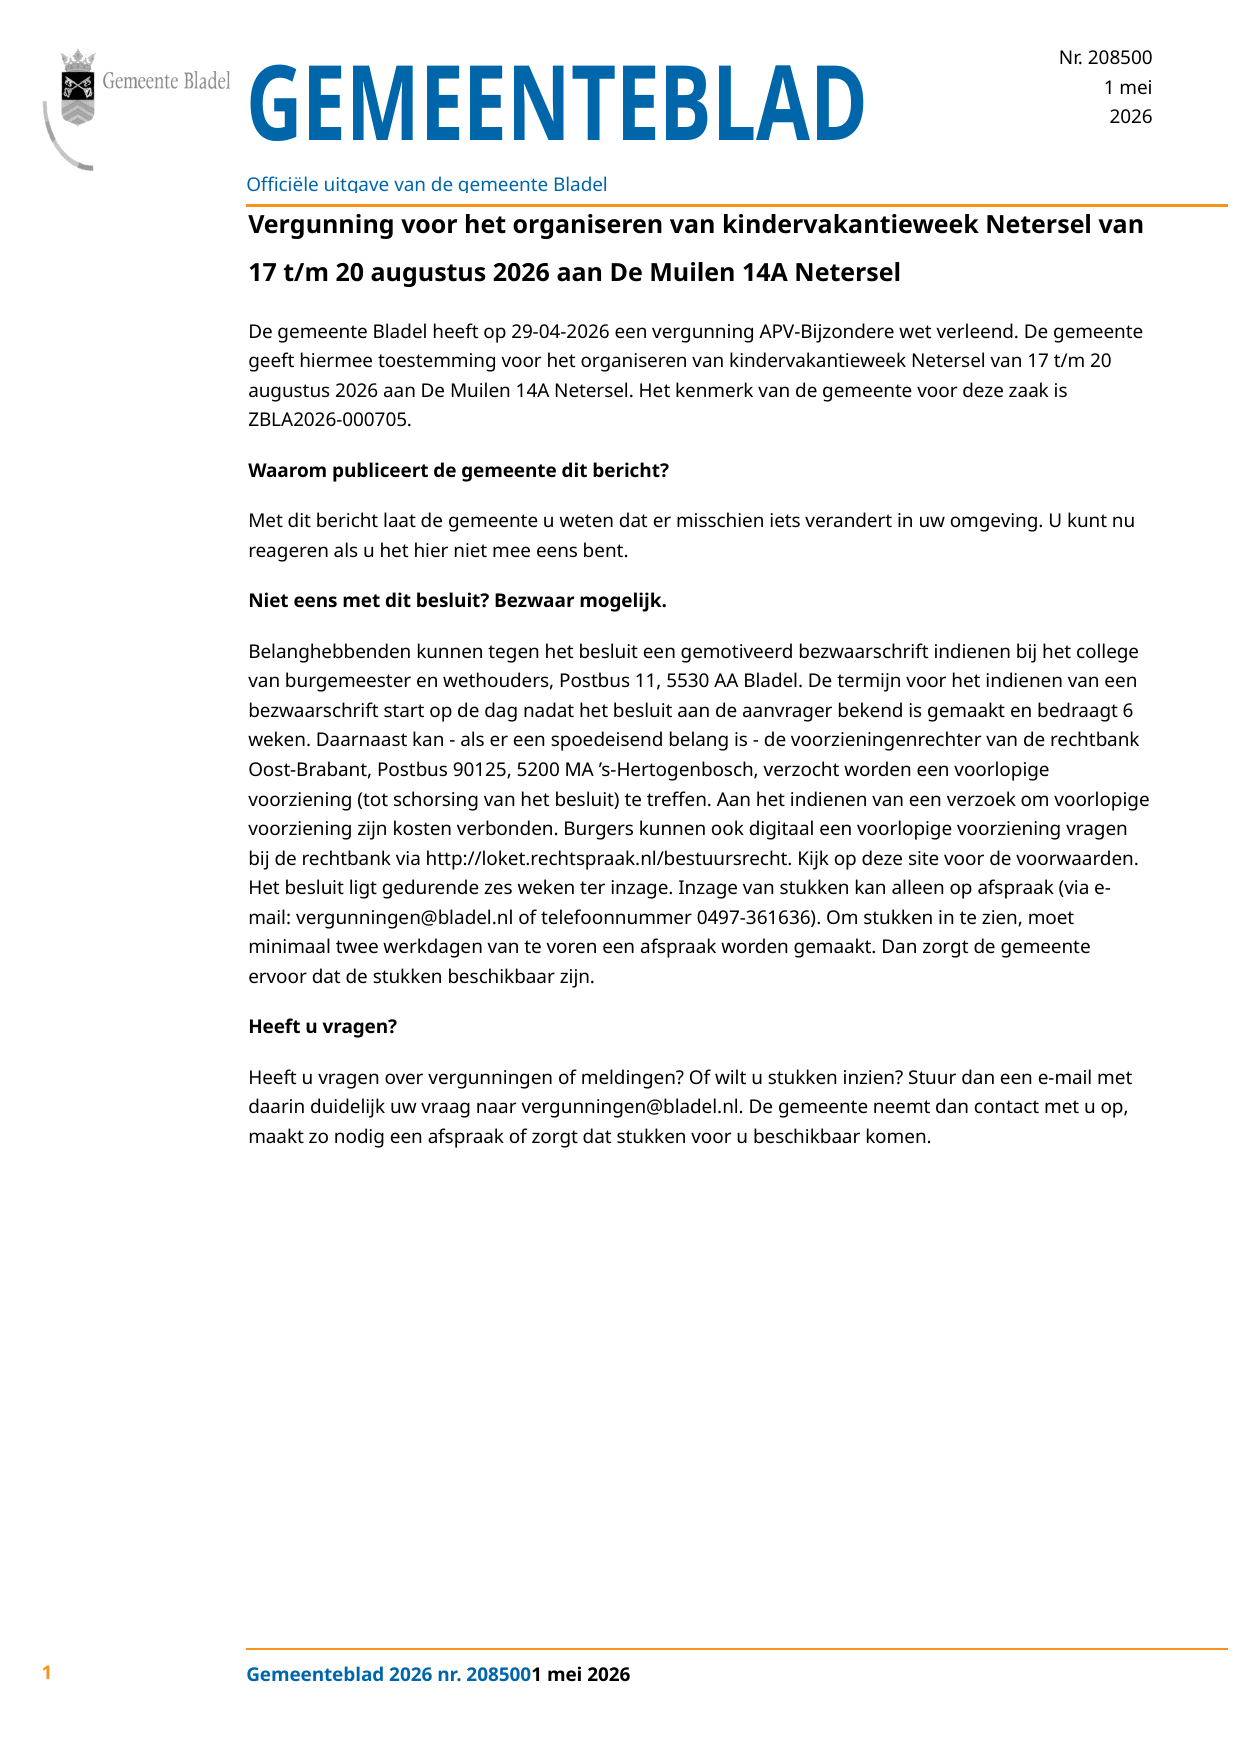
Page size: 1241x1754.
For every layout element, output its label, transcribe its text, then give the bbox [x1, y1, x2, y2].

text Heeft u vragen over vergunningen of meldingen? Of wilt u stukken inzien? Stuur dan een e-mail met daarin duidelijk uw vraag naar vergunningen@bladel.nl. De gemeente neemt dan contact met u op, maakt zo nodig een afspraak of zorgt dat stukken voor u beschikbaar komen. [248, 1064, 1152, 1149]
text Waarom publiceert de gemeente dit bericht? [248, 457, 1152, 483]
text Vergunning voor het organiseren van kindervakantieweek Netersel van 17 t/m 20 augustus 2026 aan De Muilen 14A Netersel [248, 207, 1152, 288]
text Heeft u vragen? [248, 1014, 1152, 1039]
text Met dit bericht laat de gemeente u weten dat er misschien iets verandert in uw omgeving. U kunt nu reageren als u het hier niet mee eens bent. [248, 507, 1152, 563]
text Niet eens met dit besluit? Bezwaar mogelijk. [248, 587, 1152, 613]
text De gemeente Bladel heeft op 29-04-2026 een vergunning APV-Bijzondere wet verleend. De gemeente geeft hiermee toestemming voor het organiseren van kindervakantieweek Netersel van 17 t/m 20 augustus 2026 aan De Muilen 14A Netersel. Het kenmerk van de gemeente voor deze zaak is ZBLA2026-000705. [248, 318, 1152, 432]
picture [41, 47, 231, 172]
text Belanghebbenden kunnen tegen het besluit een gemotiveerd bezwaarschrift indienen bij het college van burgemeester en wethouders, Postbus 11, 5530 AA Bladel. De termijn voor het indienen van een bezwaarschrift start op de dag nadat het besluit aan de aanvrager bekend is gemaakt en bedraagt 6 weken. Daarnaast kan - als er een spoedeisend belang is - de voorzieningenrechter van de rechtbank Oost-Brabant, Postbus 90125, 5200 MA ’s-Hertogenbosch, verzocht worden een voorlopige voorziening (tot schorsing van het besluit) te treffen. Aan het indienen van een verzoek om voorlopige voorziening zijn kosten verbonden. Burgers kunnen ook digitaal een voorlopige voorziening vragen bij de rechtbank via http://loket.rechtspraak.nl/bestuursrecht. Kijk op deze site voor de voorwaarden. Het besluit ligt gedurende zes weken ter inzage. Inzage van stukken kan alleen op afspraak (via e-mail: vergunningen@bladel.nl of telefoonnummer 0497-361636). Om stukken in te zien, moet minimaal twee werkdagen van te voren een afspraak worden gemaakt. Dan zorgt de gemeente ervoor dat de stukken beschikbaar zijn. [248, 638, 1152, 989]
